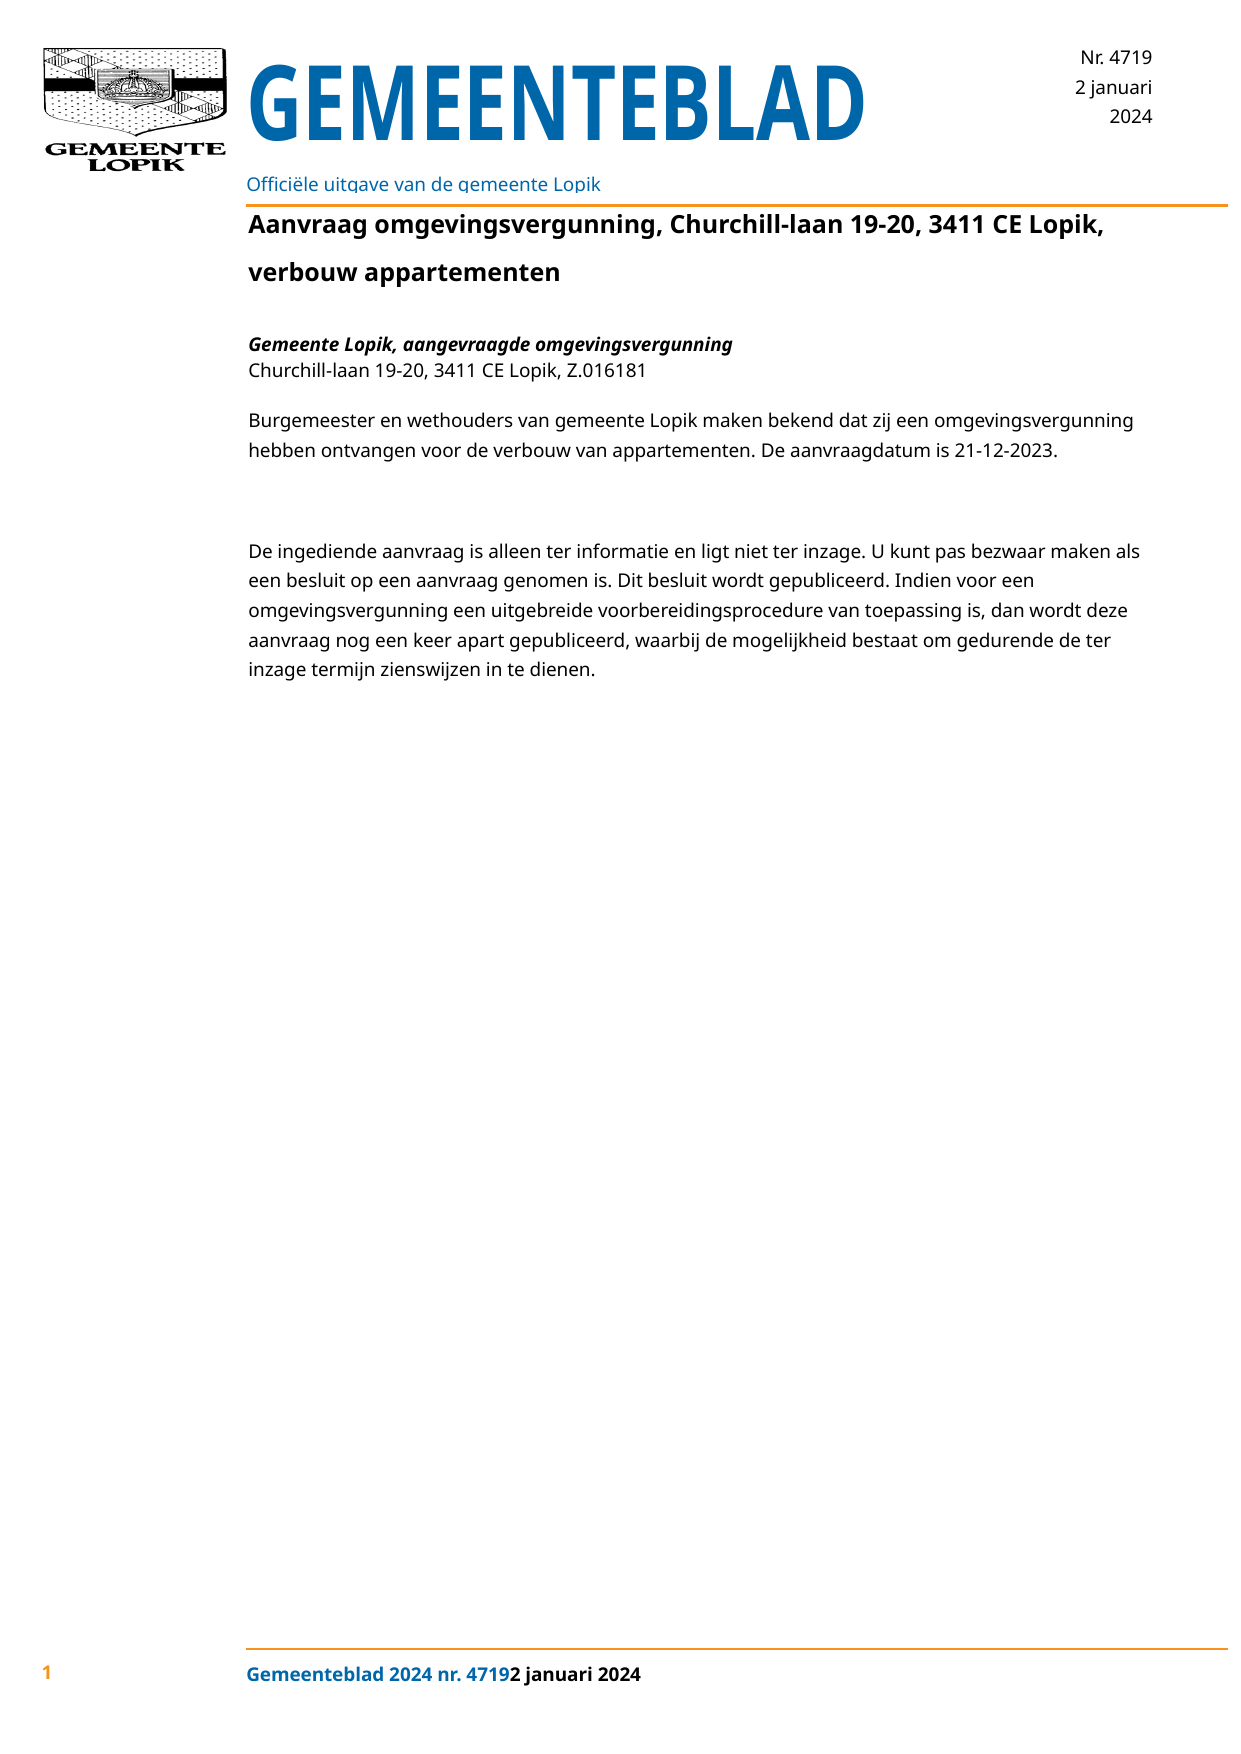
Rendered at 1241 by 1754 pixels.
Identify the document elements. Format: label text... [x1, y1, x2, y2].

text Aanvraag omgevingsvergunning, Churchill-laan 19-20, 3411 CE Lopik, verbouw appartementen [248, 207, 1152, 288]
text Burgemeester en wethouders van gemeente Lopik maken bekend dat zij een omgevingsvergunning hebben ontvangen voor de verbouw van appartementen. De aanvraagdatum is 21-12-2023. [248, 408, 1152, 463]
text Gemeente Lopik, aangevraagde omgevingsvergunning [248, 331, 1152, 357]
text Churchill-laan 19-20, 3411 CE Lopik, Z.016181 [248, 357, 1152, 383]
text De ingediende aanvraag is alleen ter informatie en ligt niet ter inzage. U kunt pas bezwaar maken als een besluit op een aanvraag genomen is. Dit besluit wordt gepubliceerd. Indien voor een omgevingsvergunning een uitgebreide voorbereidingsprocedure van toepassing is, dan wordt deze aanvraag nog een keer apart gepubliceerd, waarbij de mogelijkheid bestaat om gedurende de ter inzage termijn zienswijzen in te dienen. [248, 538, 1152, 682]
picture [41, 47, 231, 172]
